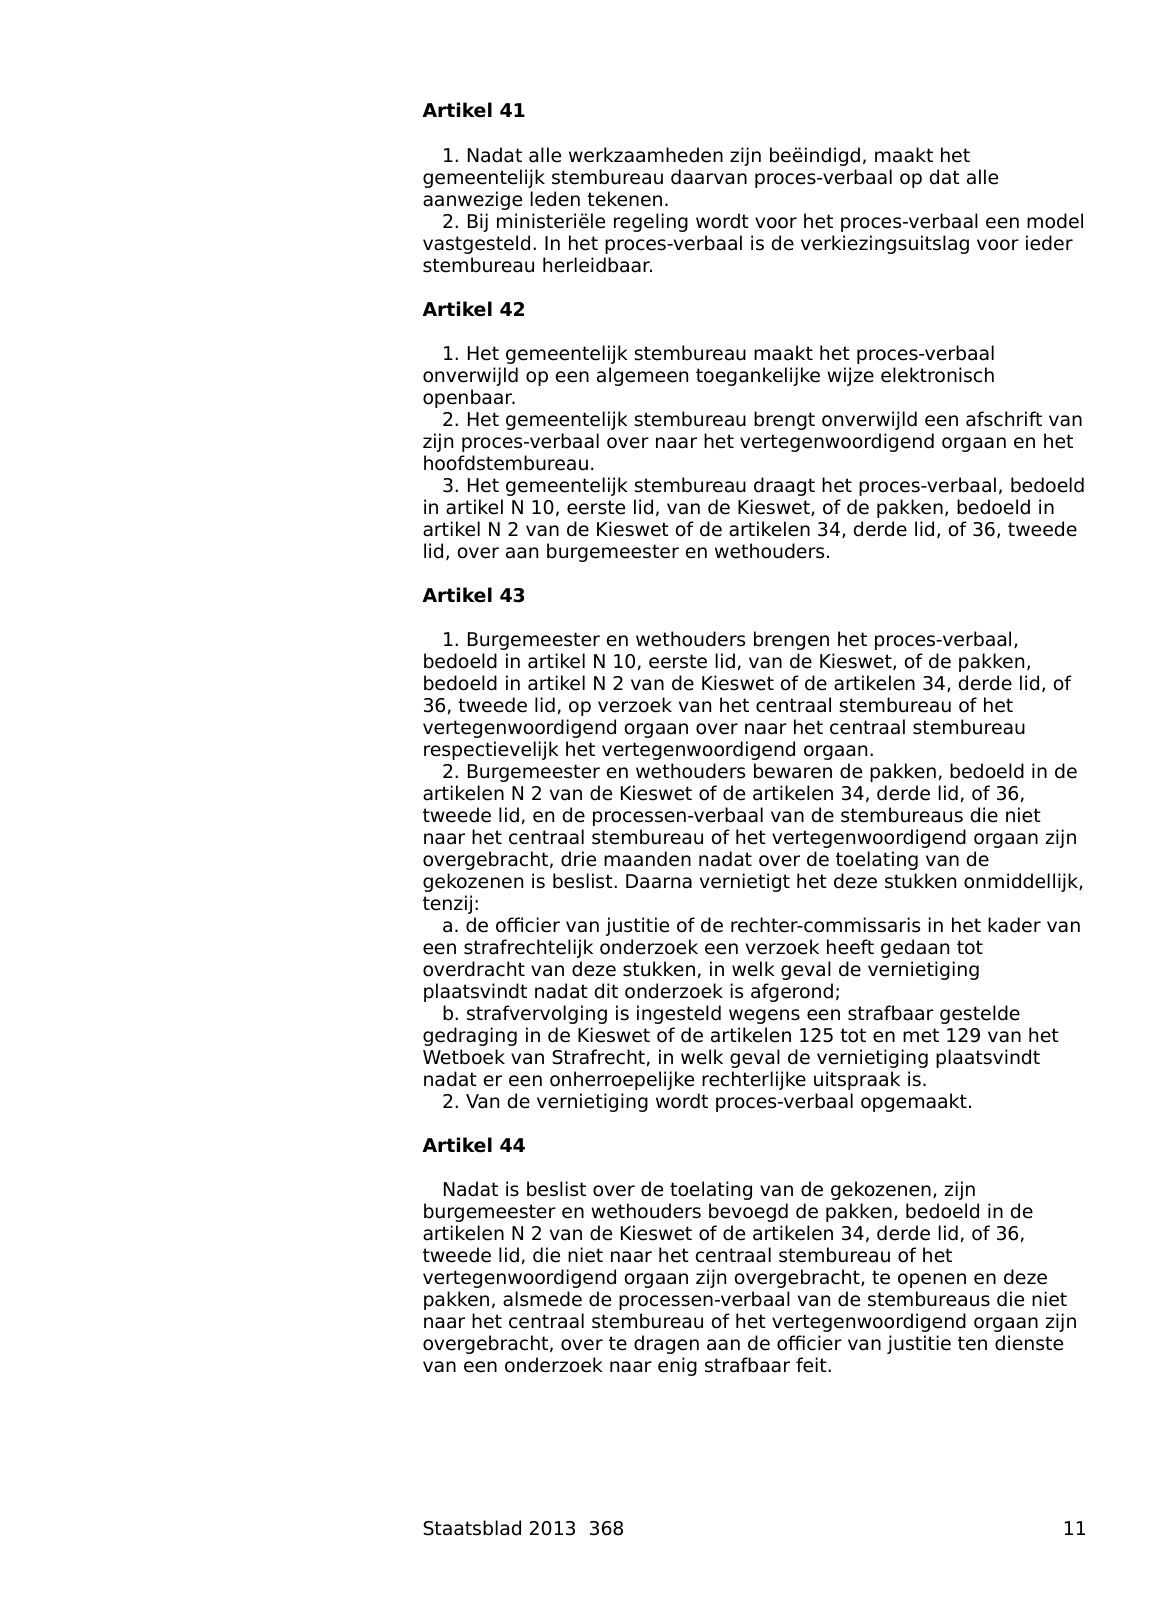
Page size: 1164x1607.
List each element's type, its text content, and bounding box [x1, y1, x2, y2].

text 2. Bij ministeriële regeling wordt voor het proces-verbaal een model vastgesteld. In het proces-verbaal is de verkiezingsuitslag voor ieder stembureau herleidbaar. [422, 211, 1087, 276]
subtitle Artikel 44 [422, 1135, 1087, 1157]
text 2. Burgemeester en wethouders bewaren de pakken, bedoeld in de artikelen N 2 van de Kieswet of de artikelen 34, derde lid, of 36, tweede lid, en de processen-verbaal van de stembureaus die niet naar het centraal stembureau of het vertegenwoordigend orgaan zijn overgebracht, drie maanden nadat over de toelating van de gekozenen is beslist. Daarna vernietigt het deze stukken onmiddellijk, tenzij: [422, 761, 1087, 915]
text 2. Van de vernietiging wordt proces-verbaal opgemaakt. [422, 1091, 1087, 1112]
text b. strafvervolging is ingesteld wegens een strafbaar gestelde gedraging in de Kieswet of de artikelen 125 tot en met 129 van het Wetboek van Strafrecht, in welk geval de vernietiging plaatsvindt nadat er een onherroepelijke rechterlijke uitspraak is. [422, 1003, 1087, 1091]
subtitle Artikel 42 [422, 299, 1087, 321]
text Nadat is beslist over de toelating van de gekozenen, zijn burgemeester en wethouders bevoegd de pakken, bedoeld in de artikelen N 2 van de Kieswet of de artikelen 34, derde lid, of 36, tweede lid, die niet naar het centraal stembureau of het vertegenwoordigend orgaan zijn overgebracht, te openen en deze pakken, alsmede de processen-verbaal van de stembureaus die niet naar het centraal stembureau of het vertegenwoordigend orgaan zijn overgebracht, over te dragen aan de officier van justitie ten dienste van een onderzoek naar enig strafbaar feit. [422, 1179, 1087, 1377]
text 2. Het gemeentelijk stembureau brengt onverwijld een afschrift van zijn proces-verbaal over naar het vertegenwoordigend orgaan en het hoofdstembureau. [422, 409, 1087, 475]
text 1. Het gemeentelijk stembureau maakt het proces-verbaal onverwijld op een algemeen toegankelijke wijze elektronisch openbaar. [422, 343, 1087, 409]
subtitle Artikel 43 [422, 585, 1087, 607]
subtitle Artikel 41 [422, 100, 1087, 122]
text 1. Nadat alle werkzaamheden zijn beëindigd, maakt het gemeentelijk stembureau daarvan proces-verbaal op dat alle aanwezige leden tekenen. [422, 144, 1087, 211]
text a. de officier van justitie of de rechter-commissaris in het kader van een strafrechtelijk onderzoek een verzoek heeft gedaan tot overdracht van deze stukken, in welk geval de vernietiging plaatsvindt nadat dit onderzoek is afgerond; [422, 915, 1087, 1003]
text 1. Burgemeester en wethouders brengen het proces-verbaal, bedoeld in artikel N 10, eerste lid, van de Kieswet, of de pakken, bedoeld in artikel N 2 van de Kieswet of de artikelen 34, derde lid, of 36, tweede lid, op verzoek van het centraal stembureau of het vertegenwoordigend orgaan over naar het centraal stembureau respectievelijk het vertegenwoordigend orgaan. [422, 629, 1087, 761]
text 3. Het gemeentelijk stembureau draagt het proces-verbaal, bedoeld in artikel N 10, eerste lid, van de Kieswet, of de pakken, bedoeld in artikel N 2 van de Kieswet of de artikelen 34, derde lid, of 36, tweede lid, over aan burgemeester en wethouders. [422, 475, 1087, 563]
